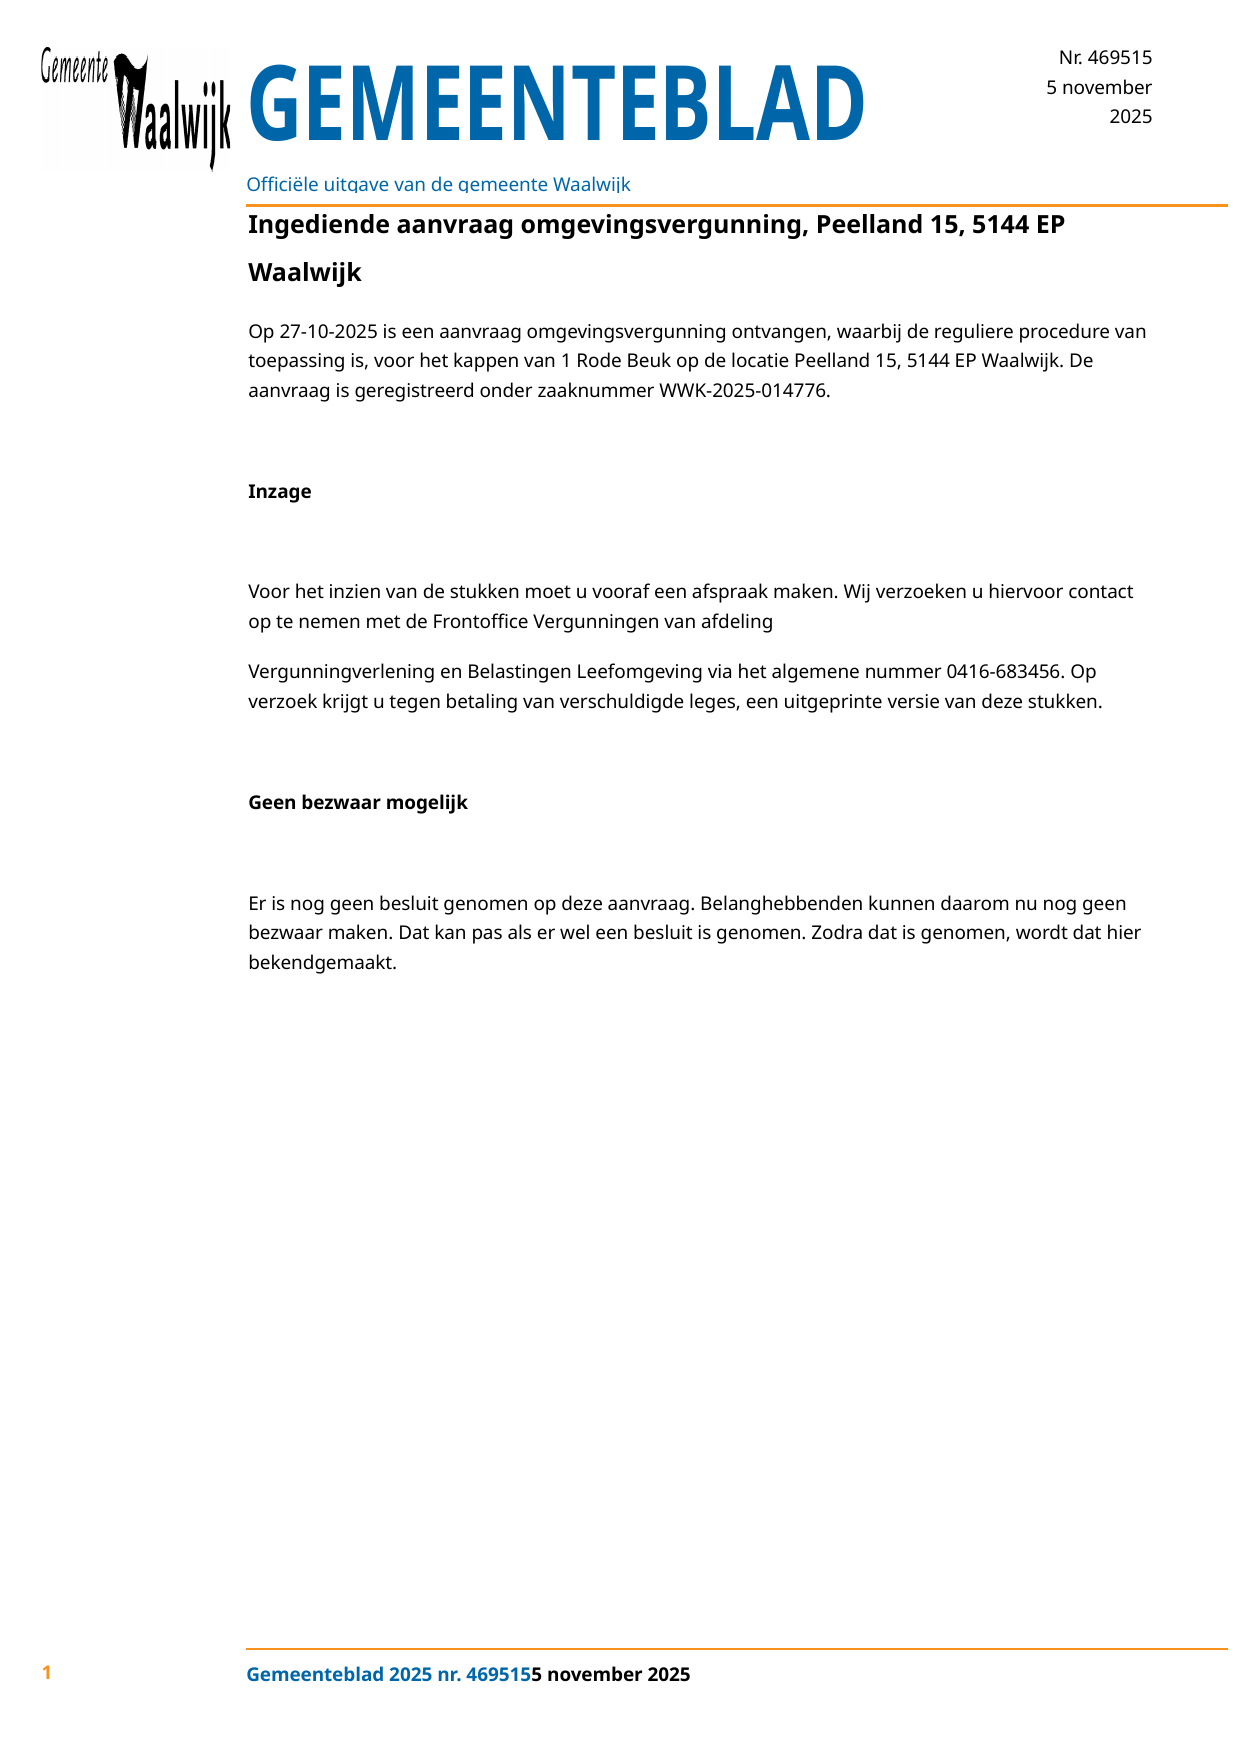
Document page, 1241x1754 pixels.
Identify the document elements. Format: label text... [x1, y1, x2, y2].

text Geen bezwaar mogelijk [248, 789, 1152, 815]
picture [41, 47, 231, 172]
text Vergunningverlening en Belastingen Leefomgeving via het algemene nummer 0416-683456. Op verzoek krijgt u tegen betaling van verschuldigde leges, een uitgeprinte versie van deze stukken. [248, 659, 1152, 714]
text Er is nog geen besluit genomen op deze aanvraag. Belanghebbenden kunnen daarom nu nog geen bezwaar maken. Dat kan pas als er wel een besluit is genomen. Zodra dat is genomen, wordt dat hier bekendgemaakt. [248, 890, 1152, 975]
text Voor het inzien van de stukken moet u vooraf een afspraak maken. Wij verzoeken u hiervoor contact op te nemen met de Frontoffice Vergunningen van afdeling [248, 579, 1152, 634]
text Op 27-10-2025 is een aanvraag omgevingsvergunning ontvangen, waarbij de reguliere procedure van toepassing is, voor het kappen van 1 Rode Beuk op de locatie Peelland 15, 5144 EP Waalwijk. De aanvraag is geregistreerd onder zaaknummer WWK-2025-014776. [248, 318, 1152, 403]
text Inzage [248, 478, 1152, 504]
text Ingediende aanvraag omgevingsvergunning, Peelland 15, 5144 EP Waalwijk [248, 207, 1152, 288]
